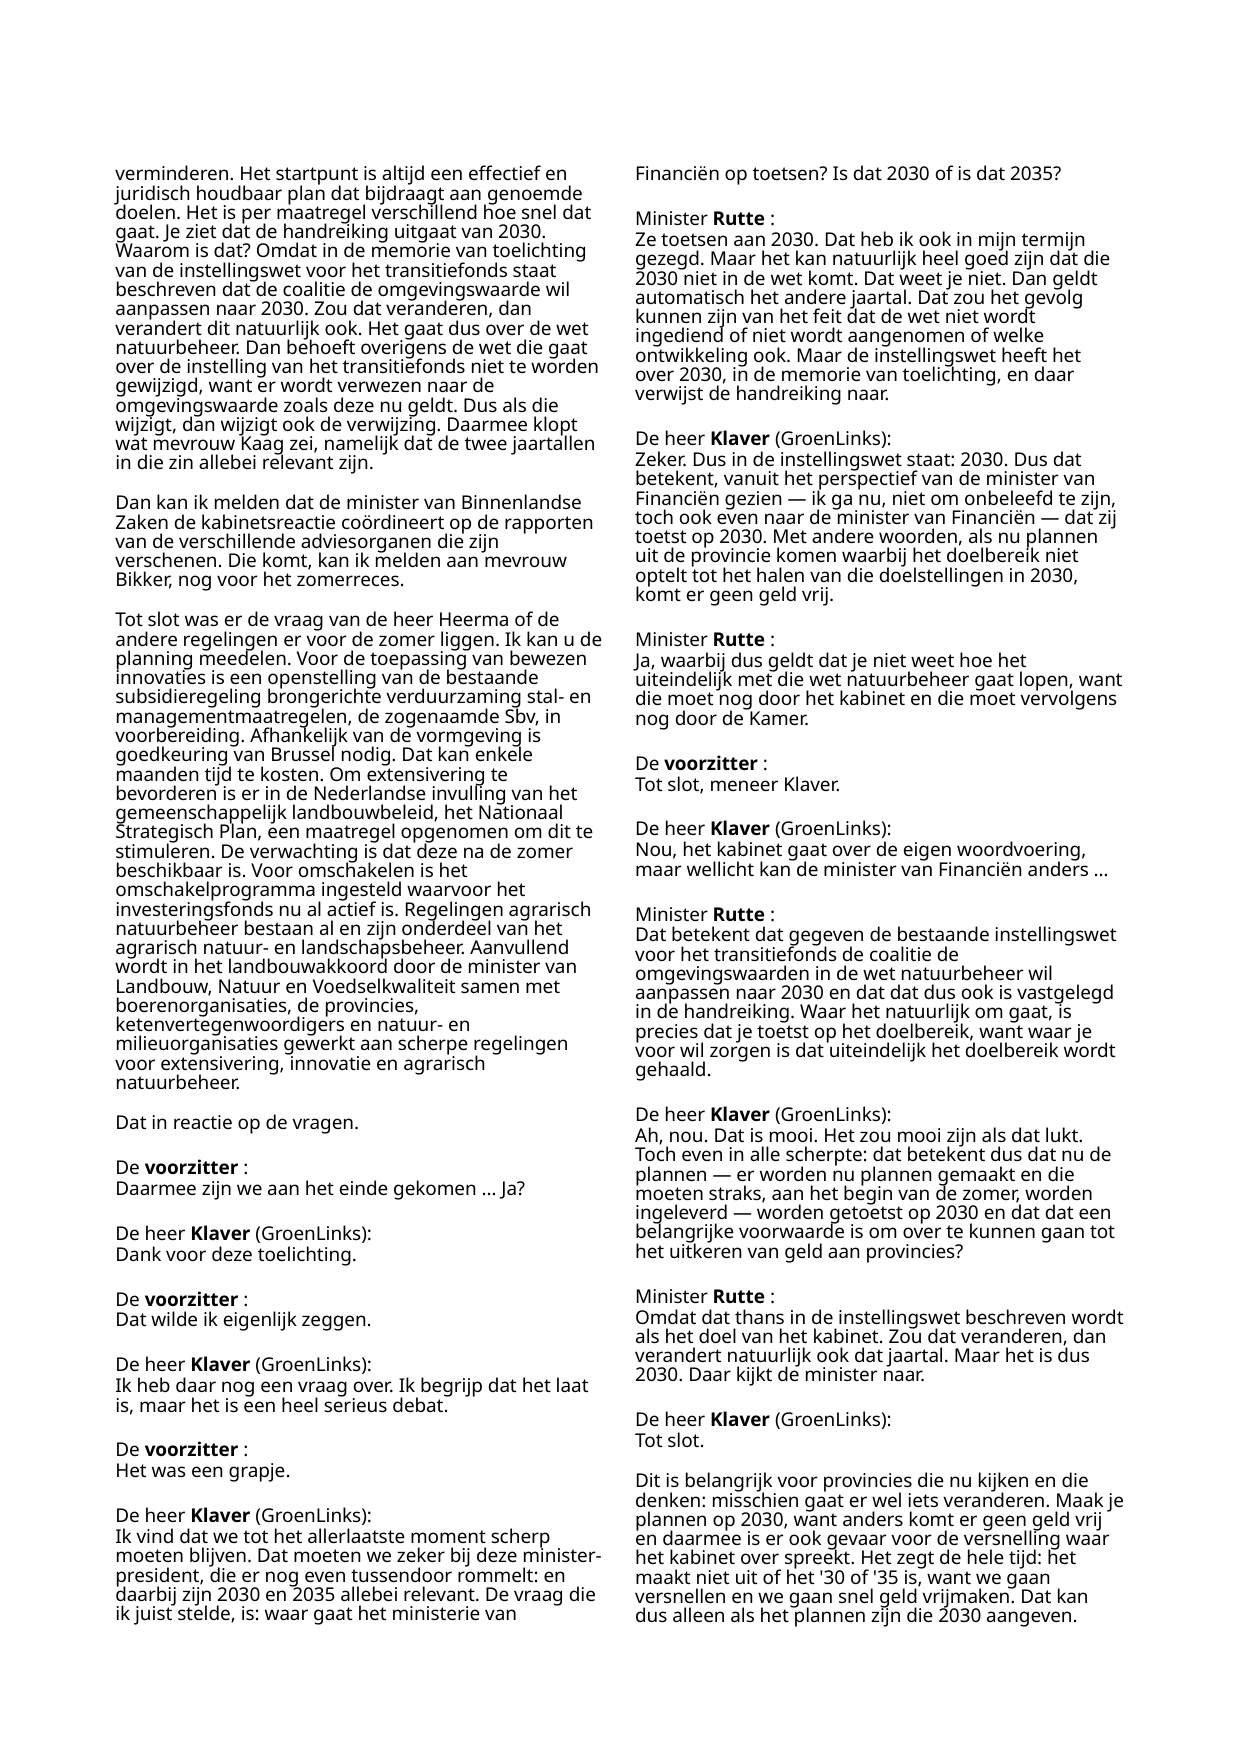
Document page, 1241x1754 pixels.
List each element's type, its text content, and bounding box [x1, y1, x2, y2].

text De heer Klaver (GroenLinks): [115, 1502, 605, 1528]
text Minister Rutte : [635, 205, 1125, 231]
text Het was een grapje. [115, 1462, 605, 1482]
text De voorzitter : [635, 750, 1125, 776]
text Ja, waarbij dus geldt dat je niet weet hoe het uiteindelijk met die wet natuurbeheer gaat lopen, want die moet nog door het kabinet en die moet vervolgens nog door de Kamer. [635, 652, 1125, 729]
text Tot slot, meneer Klaver. [635, 776, 1125, 795]
text Financiën op toetsen? Is dat 2030 of is dat 2035? [635, 165, 1125, 184]
text Tot slot was er de vraag van de heer Heerma of de andere regelingen er voor de zomer liggen. Ik kan u de planning meedelen. Voor de toepassing van bewezen innovaties is een openstelling van de bestaande subsidieregeling brongerichte verduurzaming stal- en managementmaatregelen, de zogenaamde Sbv, in voorbereiding. Afhankelijk van de vormgeving is goedkeuring van Brussel nodig. Dat kan enkele maanden tijd te kosten. Om extensivering te bevorderen is er in de Nederlandse invulling van het gemeenschappelijk landbouwbeleid, het Nationaal Strategisch Plan, een maatregel opgenomen om dit te stimuleren. De verwachting is dat deze na de zomer beschikbaar is. Voor omschakelen is het omschakelprogramma ingesteld waarvoor het investeringsfonds nu al actief is. Regelingen agrarisch natuurbeheer bestaan al en zijn onderdeel van het agrarisch natuur- en landschapsbeheer. Aanvullend wordt in het landbouwakkoord door de minister van Landbouw, Natuur en Voedselkwaliteit samen met boerenorganisaties, de provincies, ketenvertegenwoordigers en natuur- en milieuorganisaties gewerkt aan scherpe regelingen voor extensivering, innovatie en agrarisch natuurbeheer. [115, 611, 605, 1093]
text Ik heb daar nog een vraag over. Ik begrijp dat het laat is, maar het is een heel serieus debat. [115, 1377, 605, 1416]
text Ze toetsen aan 2030. Dat heb ik ook in mijn termijn gezegd. Maar het kan natuurlijk heel goed zijn dat die 2030 niet in de wet komt. Dat weet je niet. Dan geldt automatisch het andere jaartal. Dat zou het gevolg kunnen zijn van het feit dat de wet niet wordt ingediend of niet wordt aangenomen of welke ontwikkeling ook. Maar de instellingswet heeft het over 2030, in de memorie van toelichting, en daar verwijst de handreiking naar. [635, 231, 1125, 404]
text Ik vind dat we tot het allerlaatste moment scherp moeten blijven. Dat moeten we zeker bij deze minister-president, die er nog even tussendoor rommelt: en daarbij zijn 2030 en 2035 allebei relevant. De vraag die ik juist stelde, is: waar gaat het ministerie van [115, 1528, 605, 1624]
text Dat betekent dat gegeven de bestaande instellingswet voor het transitiefonds de coalitie de omgevingswaarden in de wet natuurbeheer wil aanpassen naar 2030 en dat dat dus ook is vastgelegd in de handreiking. Waar het natuurlijk om gaat, is precies dat je toetst op het doelbereik, want waar je voor wil zorgen is dat uiteindelijk het doelbereik wordt gehaald. [635, 926, 1125, 1081]
text De heer Klaver (GroenLinks): [635, 1407, 1125, 1432]
text Dat in reactie op de vragen. [115, 1114, 605, 1133]
text Omdat dat thans in de instellingswet beschreven wordt als het doel van het kabinet. Zou dat veranderen, dan verandert natuurlijk ook dat jaartal. Maar het is dus 2030. Daar kijkt de minister naar. [635, 1309, 1125, 1386]
text Nou, het kabinet gaat over de eigen woordvoering, maar wellicht kan de minister van Financiën anders … [635, 841, 1125, 880]
text De heer Klaver (GroenLinks): [115, 1220, 605, 1246]
text Tot slot. [635, 1432, 1125, 1452]
text De heer Klaver (GroenLinks): [115, 1352, 605, 1377]
text Minister Rutte : [635, 901, 1125, 926]
text De voorzitter : [115, 1437, 605, 1462]
text De heer Klaver (GroenLinks): [635, 816, 1125, 841]
text De heer Klaver (GroenLinks): [635, 425, 1125, 451]
text Dit is belangrijk voor provincies die nu kijken en die denken: misschien gaat er wel iets veranderen. Maak je plannen op 2030, want anders komt er geen geld vrij en daarmee is er ook gevaar voor de versnelling waar het kabinet over spreekt. Het zegt de hele tijd: het maakt niet uit of het '30 of '35 is, want we gaan versnellen en we gaan snel geld vrijmaken. Dat kan dus alleen als het plannen zijn die 2030 aangeven. [635, 1472, 1125, 1626]
text Dat wilde ik eigenlijk zeggen. [115, 1311, 605, 1331]
text Ah, nou. Dat is mooi. Het zou mooi zijn als dat lukt. Toch even in alle scherpte: dat betekent dus dat nu de plannen — er worden nu plannen gemaakt en die moeten straks, aan het begin van de zomer, worden ingeleverd — worden getoetst op 2030 en dat dat een belangrijke voorwaarde is om over te kunnen gaan tot het uitkeren van geld aan provincies? [635, 1127, 1125, 1262]
text Dan kan ik melden dat de minister van Binnenlandse Zaken de kabinetsreactie coördineert op de rapporten van de verschillende adviesorganen die zijn verschenen. Die komt, kan ik melden aan mevrouw Bikker, nog voor het zomerreces. [115, 494, 605, 591]
text De voorzitter : [115, 1154, 605, 1180]
text Daarmee zijn we aan het einde gekomen … Ja? [115, 1180, 605, 1199]
text Zeker. Dus in de instellingswet staat: 2030. Dus dat betekent, vanuit het perspectief van de minister van Financiën gezien — ik ga nu, niet om onbeleefd te zijn, toch ook even naar de minister van Financiën — dat zij toetst op 2030. Met andere woorden, als nu plannen uit de provincie komen waarbij het doelbereik niet optelt tot het halen van die doelstellingen in 2030, komt er geen geld vrij. [635, 451, 1125, 605]
text De heer Klaver (GroenLinks): [635, 1101, 1125, 1127]
text De voorzitter : [115, 1286, 605, 1311]
text Minister Rutte : [635, 1283, 1125, 1309]
text Minister Rutte : [635, 626, 1125, 652]
text verminderen. Het startpunt is altijd een effectief en juridisch houdbaar plan dat bijdraagt aan genoemde doelen. Het is per maatregel verschillend hoe snel dat gaat. Je ziet dat de handreiking uitgaat van 2030. Waarom is dat? Omdat in de memorie van toelichting van de instellingswet voor het transitiefonds staat beschreven dat de coalitie de omgevingswaarde wil aanpassen naar 2030. Zou dat veranderen, dan verandert dit natuurlijk ook. Het gaat dus over de wet natuurbeheer. Dan behoeft overigens de wet die gaat over de instelling van het transitiefonds niet te worden gewijzigd, want er wordt verwezen naar de omgevingswaarde zoals deze nu geldt. Dus als die wijzigt, dan wijzigt ook de verwijzing. Daarmee klopt wat mevrouw Kaag zei, namelijk dat de twee jaartallen in die zin allebei relevant zijn. [115, 165, 605, 474]
text Dank voor deze toelichting. [115, 1246, 605, 1265]
